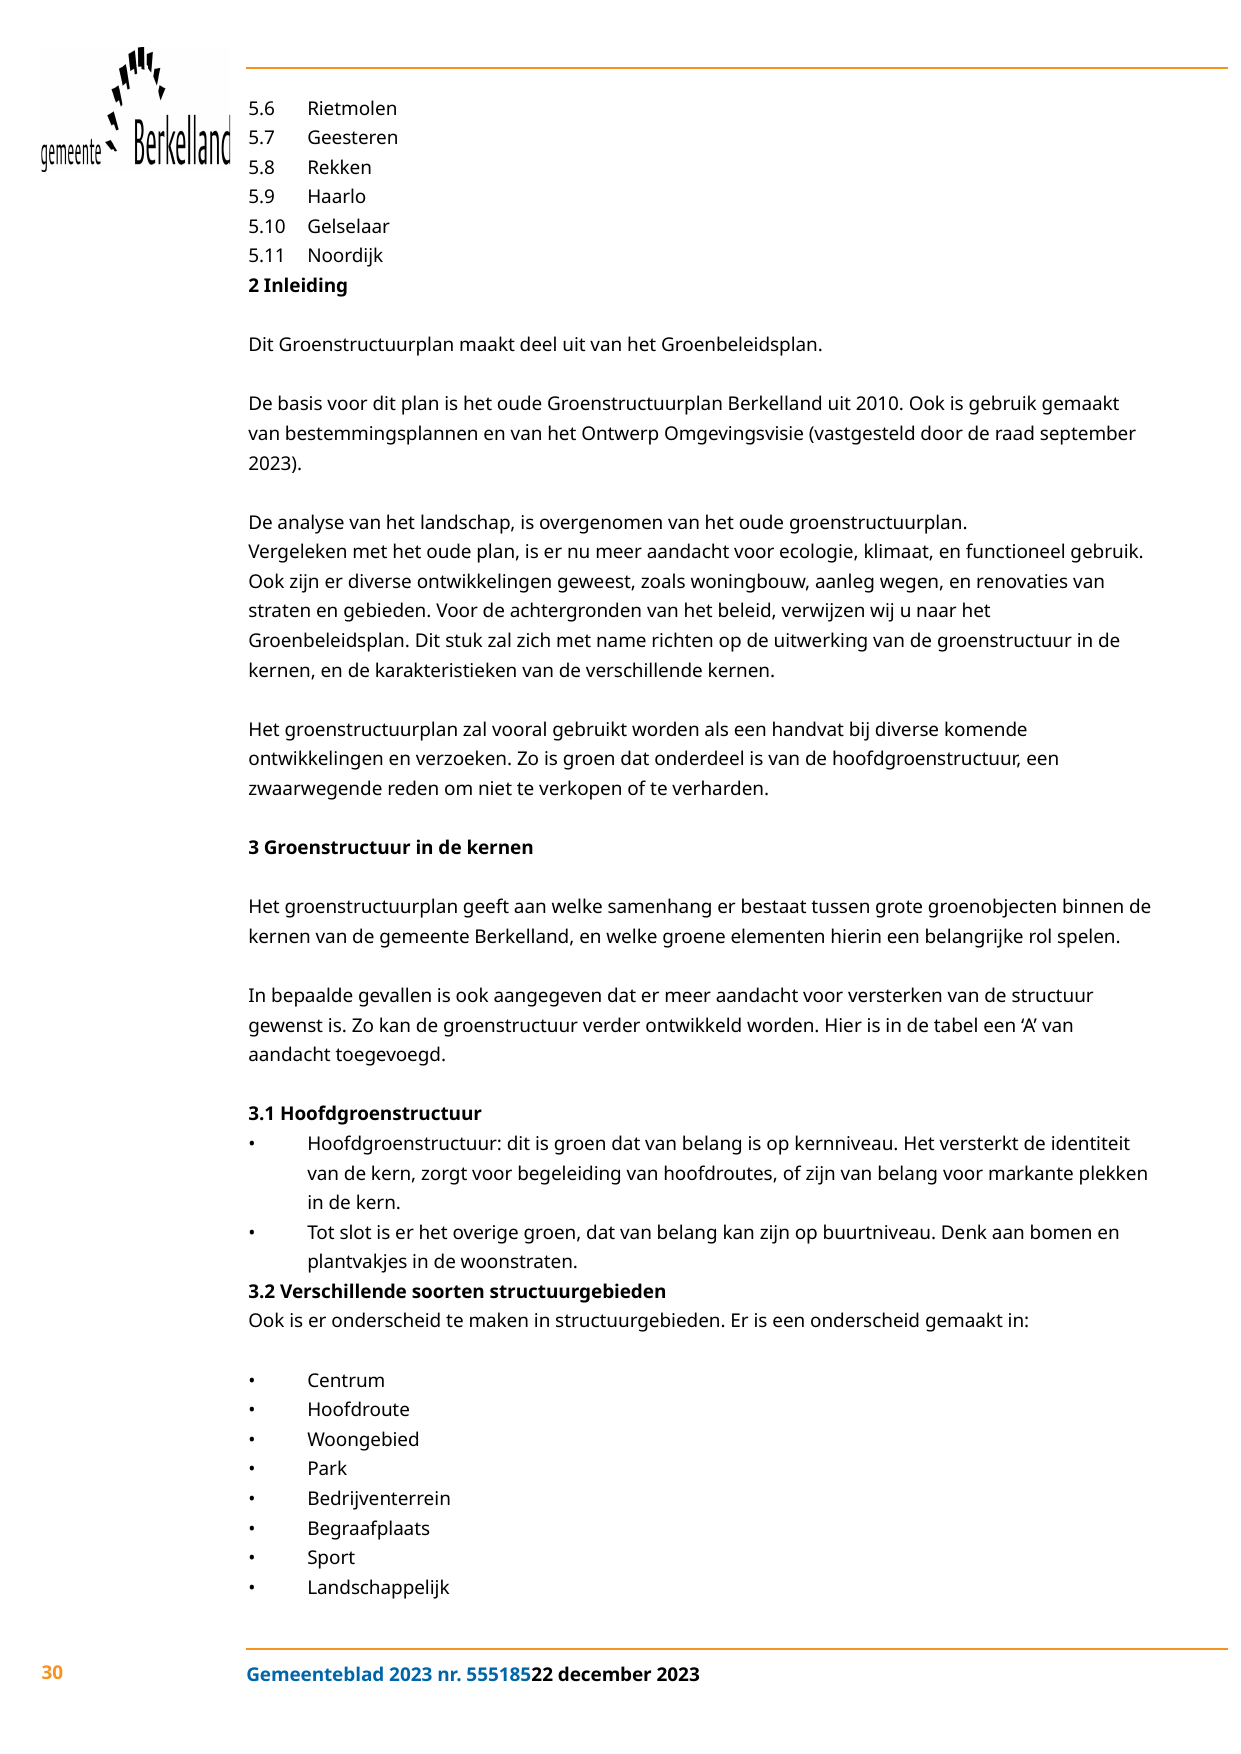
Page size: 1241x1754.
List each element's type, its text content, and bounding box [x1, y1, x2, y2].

list Park [248, 1456, 1152, 1481]
list Woongebied [248, 1426, 1152, 1452]
list Gelselaar [248, 213, 1152, 239]
list Tot slot is er het overige groen, dat van belang kan zijn op buurtniveau. Denk aan bomen en plantvakjes in de woonstraten. [248, 1219, 1152, 1274]
list Hoofdroute [248, 1396, 1152, 1422]
text Dit Groenstructuurplan maakt deel uit van het Groenbeleidsplan. [248, 331, 1152, 357]
list Rekken [248, 154, 1152, 180]
text De analyse van het landschap, is overgenomen van het oude groenstructuurplan. [248, 509, 1152, 535]
list Bedrijventerrein [248, 1485, 1152, 1511]
list Begraafplaats [248, 1515, 1152, 1541]
text Het groenstructuurplan geeft aan welke samenhang er bestaat tussen grote groenobjecten binnen de kernen van de gemeente Berkelland, en welke groene elementen hierin een belangrijke rol spelen. [248, 893, 1152, 949]
list Geesteren [248, 124, 1152, 150]
text In bepaalde gevallen is ook aangegeven dat er meer aandacht voor versterken van de structuur gewenst is. Zo kan de groenstructuur verder ontwikkeld worden. Hier is in de tabel een ‘A’ van aandacht toegevoegd. [248, 982, 1152, 1067]
list Centrum [248, 1367, 1152, 1393]
list Haarlo [248, 183, 1152, 209]
text 3 Groenstructuur in de kernen [248, 834, 1152, 860]
list Hoofdgroenstructuur: dit is groen dat van belang is op kernniveau. Het versterkt de identiteit van de kern, zorgt voor begeleiding van hoofdroutes, of zijn van belang voor markante plekken in de kern. [248, 1130, 1152, 1215]
list Noordijk [248, 243, 1152, 268]
text 3.1 Hoofdgroenstructuur [248, 1101, 1152, 1126]
text Ook is er onderscheid te maken in structuurgebieden. Er is een onderscheid gemaakt in: [248, 1308, 1152, 1333]
text 2 Inleiding [248, 272, 1152, 298]
list Rietmolen [248, 95, 1152, 121]
picture [41, 47, 231, 172]
text De basis voor dit plan is het oude Groenstructuurplan Berkelland uit 2010. Ook is gebruik gemaakt van bestemmingsplannen en van het Ontwerp Omgevingsvisie (vastgesteld door de raad september 2023). [248, 391, 1152, 476]
list Sport [248, 1544, 1152, 1570]
text Vergeleken met het oude plan, is er nu meer aandacht voor ecologie, klimaat, en functioneel gebruik. Ook zijn er diverse ontwikkelingen geweest, zoals woningbouw, aanleg wegen, en renovaties van straten en gebieden. Voor de achtergronden van het beleid, verwijzen wij u naar het Groenbeleidsplan. Dit stuk zal zich met name richten op de uitwerking van de groenstructuur in de kernen, en de karakteristieken van de verschillende kernen. [248, 538, 1152, 683]
text Het groenstructuurplan zal vooral gebruikt worden als een handvat bij diverse komende ontwikkelingen en verzoeken. Zo is groen dat onderdeel is van de hoofdgroenstructuur, een zwaarwegende reden om niet te verkopen of te verharden. [248, 716, 1152, 801]
list Landschappelijk [248, 1574, 1152, 1600]
text 3.2 Verschillende soorten structuurgebieden [248, 1278, 1152, 1304]
